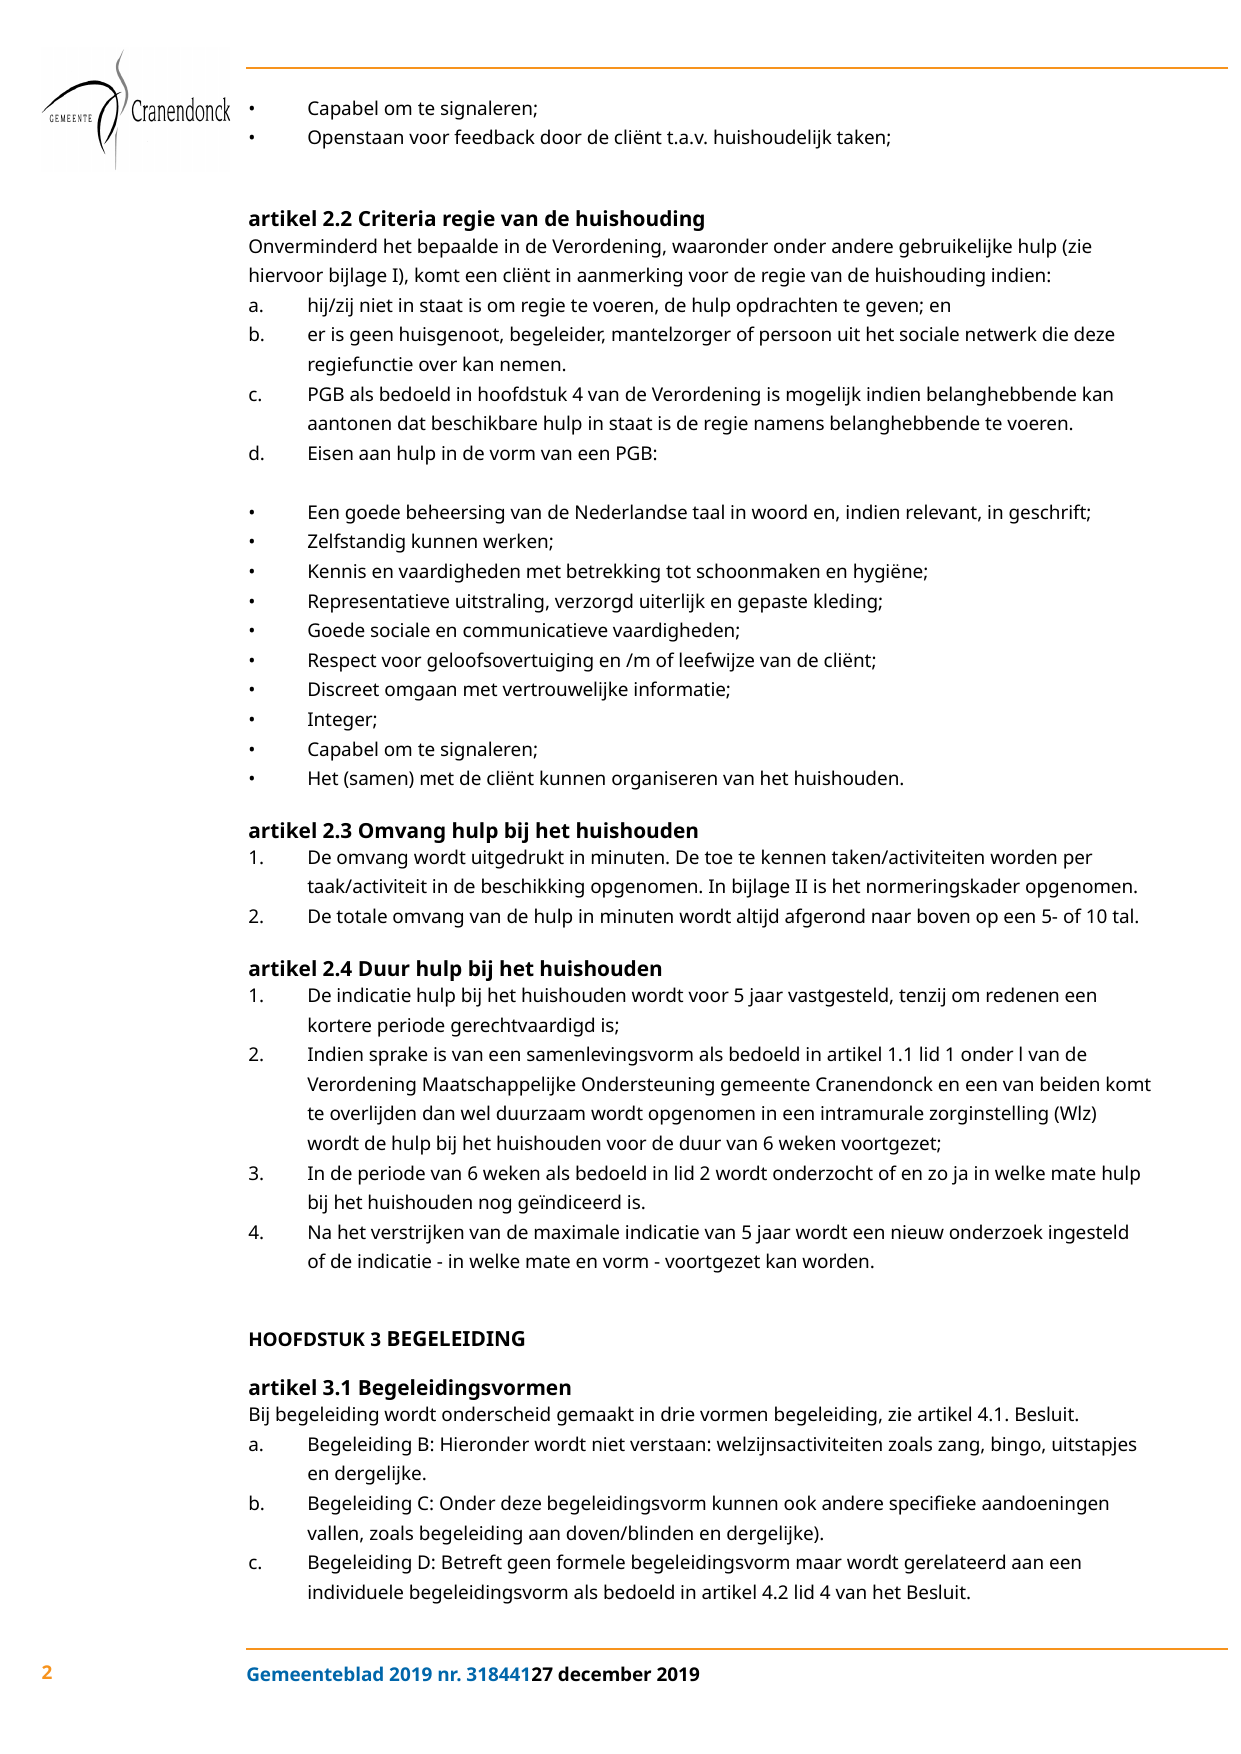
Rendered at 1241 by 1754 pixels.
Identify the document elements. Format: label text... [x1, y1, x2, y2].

list Integer; [248, 706, 1152, 732]
list Na het verstrijken van de maximale indicatie van 5 jaar wordt een nieuw onderzoek ingesteld of de indicatie - in welke mate en vorm - voortgezet kan worden. [248, 1219, 1152, 1274]
list De totale omvang van de hulp in minuten wordt altijd afgerond naar boven op een 5- of 10 tal. [248, 903, 1152, 929]
list Representatieve uitstraling, verzorgd uiterlijk en gepaste kleding; [248, 588, 1152, 613]
list Respect voor geloofsovertuiging en /m of leefwijze van de cliënt; [248, 647, 1152, 673]
list Het (samen) met de cliënt kunnen organiseren van het huishouden. [248, 765, 1152, 791]
list Zelfstandig kunnen werken; [248, 529, 1152, 554]
list Goede sociale en communicatieve vaardigheden; [248, 617, 1152, 643]
list Capabel om te signaleren; [248, 95, 1152, 121]
text artikel 2.2 Criteria regie van de huishouding [248, 204, 1152, 233]
list er is geen huisgenoot, begeleider, mantelzorger of persoon uit het sociale netwerk die deze regiefunctie over kan nemen. [248, 322, 1152, 377]
list hij/zij niet in staat is om regie te voeren, de hulp opdrachten te geven; en [248, 292, 1152, 318]
list Kennis en vaardigheden met betrekking tot schoonmaken en hygiëne; [248, 558, 1152, 584]
list Begeleiding C: Onder deze begeleidingsvorm kunnen ook andere specifieke aandoeningen vallen, zoals begeleiding aan doven/blinden en dergelijke). [248, 1490, 1152, 1545]
text Onverminderd het bepaalde in de Verordening, waaronder onder andere gebruikelijke hulp (zie hiervoor bijlage I), komt een cliënt in aanmerking voor de regie van de huishouding indien: [248, 233, 1152, 288]
list Begeleiding B: Hieronder wordt niet verstaan: welzijnsactiviteiten zoals zang, bingo, uitstapjes en dergelijke. [248, 1431, 1152, 1486]
list Capabel om te signaleren; [248, 736, 1152, 761]
list In de periode van 6 weken als bedoeld in lid 2 wordt onderzocht of en zo ja in welke mate hulp bij het huishouden nog geïndiceerd is. [248, 1160, 1152, 1215]
text artikel 3.1 Begeleidingsvormen [248, 1373, 1152, 1401]
text artikel 2.4 Duur hulp bij het huishouden [248, 954, 1152, 982]
text HOOFDSTUK 3 BEGELEIDING [248, 1324, 1152, 1352]
list Indien sprake is van een samenlevingsvorm als bedoeld in artikel 1.1 lid 1 onder l van de Verordening Maatschappelijke Ondersteuning gemeente Cranendonck en een van beiden komt te overlijden dan wel duurzaam wordt opgenomen in een intramurale zorginstelling (Wlz) wordt de hulp bij het huishouden voor de duur van 6 weken voortgezet; [248, 1041, 1152, 1156]
list PGB als bedoeld in hoofdstuk 4 van de Verordening is mogelijk indien belanghebbende kan aantonen dat beschikbare hulp in staat is de regie namens belanghebbende te voeren. [248, 381, 1152, 436]
list De indicatie hulp bij het huishouden wordt voor 5 jaar vastgesteld, tenzij om redenen een kortere periode gerechtvaardigd is; [248, 982, 1152, 1037]
list De omvang wordt uitgedrukt in minuten. De toe te kennen taken/activiteiten worden per taak/activiteit in de beschikking opgenomen. In bijlage II is het normeringskader opgenomen. [248, 844, 1152, 899]
list Openstaan voor feedback door de cliënt t.a.v. huishoudelijk taken; [248, 124, 1152, 150]
list Begeleiding D: Betreft geen formele begeleidingsvorm maar wordt gerelateerd aan een individuele begeleidingsvorm als bedoeld in artikel 4.2 lid 4 van het Besluit. [248, 1549, 1152, 1604]
text Bij begeleiding wordt onderscheid gemaakt in drie vormen begeleiding, zie artikel 4.1. Besluit. [248, 1401, 1152, 1427]
text artikel 2.3 Omvang hulp bij het huishouden [248, 816, 1152, 844]
list Discreet omgaan met vertrouwelijke informatie; [248, 677, 1152, 702]
list Een goede beheersing van de Nederlandse taal in woord en, indien relevant, in geschrift; [248, 499, 1152, 525]
picture [41, 47, 231, 172]
list Eisen aan hulp in de vorm van een PGB: [248, 440, 1152, 466]
